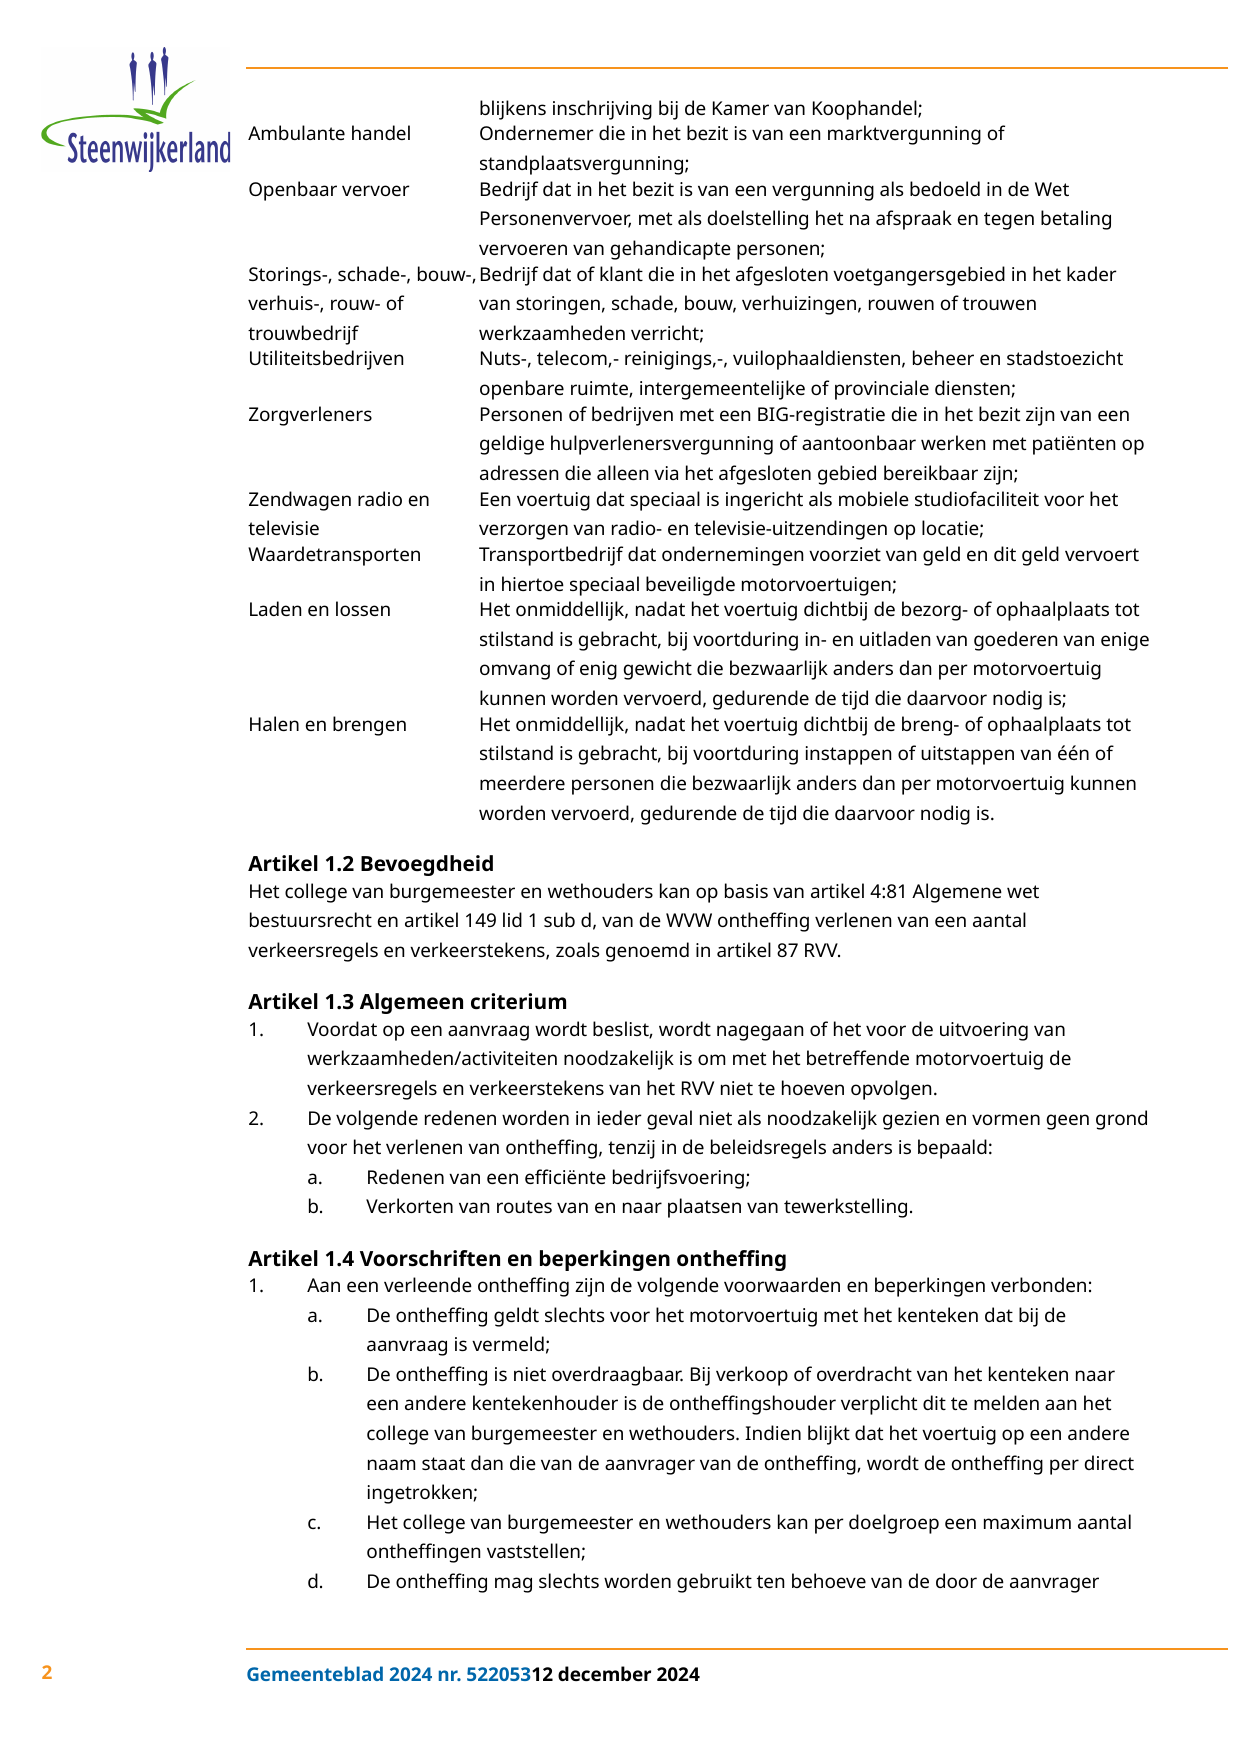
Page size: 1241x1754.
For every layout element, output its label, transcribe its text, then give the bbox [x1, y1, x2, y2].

list De ontheffing geldt slechts voor het motorvoertuig met het kenteken dat bij de aanvraag is vermeld; [307, 1302, 1152, 1357]
table_cell Het onmiddellijk, nadat het voertuig dichtbij de bezorg- of ophaalplaats tot stilstand is gebracht, bij voortduring in- en uitladen van goederen van enige omvang of enig gewicht die bezwaarlijk anders dan per motorvoertuig kunnen worden vervoerd, gedurende de tijd die daarvoor nodig is; [479, 596, 1152, 711]
table_cell Storings-, schade-, bouw-, verhuis-, rouw- of trouwbedrijf [248, 261, 479, 346]
table_cell Utiliteitsbedrijven [248, 346, 479, 401]
table_cell Ondernemer die in het bezit is van een marktvergunning of standplaatsvergunning; [479, 121, 1152, 176]
list Verkorten van routes van en naar plaatsen van tewerkstelling. [307, 1193, 1152, 1219]
table_cell Zendwagen radio en televisie [248, 486, 479, 541]
table_cell Een voertuig dat speciaal is ingericht als mobiele studiofaciliteit voor het verzorgen van radio- en televisie-uitzendingen op locatie; [479, 486, 1152, 541]
list Aan een verleende ontheffing zijn de volgende voorwaarden en beperkingen verbonden: [248, 1272, 1152, 1298]
table_cell Bedrijf dat of klant die in het afgesloten voetgangersgebied in het kader van storingen, schade, bouw, verhuizingen, rouwen of trouwen werkzaamheden verricht; [479, 261, 1152, 346]
list De ontheffing is niet overdraagbaar. Bij verkoop of overdracht van het kenteken naar een andere kentekenhouder is de ontheffingshouder verplicht dit te melden aan het college van burgemeester en wethouders. Indien blijkt dat het voertuig op een andere naam staat dan die van de aanvrager van de ontheffing, wordt de ontheffing per direct ingetrokken; [307, 1361, 1152, 1505]
table_cell Halen en brengen [248, 711, 479, 825]
table_cell blijkens inschrijving bij de Kamer van Koophandel; [479, 95, 1152, 121]
list Voordat op een aanvraag wordt beslist, wordt nagegaan of het voor de uitvoering van werkzaamheden/activiteiten noodzakelijk is om met het betreffende motorvoertuig de verkeersregels en verkeerstekens van het RVV niet te hoeven opvolgen. [248, 1016, 1152, 1101]
table_cell Openbaar vervoer [248, 176, 479, 261]
table_cell Waardetransporten [248, 541, 479, 596]
table_cell Ambulante handel [248, 121, 479, 176]
table_cell [248, 95, 479, 121]
table_cell Het onmiddellijk, nadat het voertuig dichtbij de breng- of ophaalplaats tot stilstand is gebracht, bij voortduring instappen of uitstappen van één of meerdere personen die bezwaarlijk anders dan per motorvoertuig kunnen worden vervoerd, gedurende de tijd die daarvoor nodig is. [479, 711, 1152, 825]
list De ontheffing mag slechts worden gebruikt ten behoeve van de door de aanvrager [307, 1568, 1152, 1594]
table_cell Zorgverleners [248, 401, 479, 486]
table_cell Bedrijf dat in het bezit is van een vergunning als bedoeld in de Wet Personenvervoer, met als doelstelling het na afspraak en tegen betaling vervoeren van gehandicapte personen; [479, 176, 1152, 261]
table_cell Nuts-, telecom,- reinigings,-, vuilophaaldiensten, beheer en stadstoezicht openbare ruimte, intergemeentelijke of provinciale diensten; [479, 346, 1152, 401]
table_cell Personen of bedrijven met een BIG-registratie die in het bezit zijn van een geldige hulpverlenersvergunning of aantoonbaar werken met patiënten op adressen die alleen via het afgesloten gebied bereikbaar zijn; [479, 401, 1152, 486]
text Artikel 1.4 Voorschriften en beperkingen ontheffing [248, 1244, 1152, 1272]
text Artikel 1.2 Bevoegdheid [248, 849, 1152, 878]
list Redenen van een efficiënte bedrijfsvoering; [307, 1164, 1152, 1189]
text Het college van burgemeester en wethouders kan op basis van artikel 4:81 Algemene wet bestuursrecht en artikel 149 lid 1 sub d, van de WVW ontheffing verlenen van een aantal verkeersregels en verkeerstekens, zoals genoemd in artikel 87 RVV. [248, 878, 1152, 963]
list Het college van burgemeester en wethouders kan per doelgroep een maximum aantal ontheffingen vaststellen; [307, 1509, 1152, 1564]
text Artikel 1.3 Algemeen criterium [248, 987, 1152, 1016]
table_cell Laden en lossen [248, 596, 479, 711]
picture [41, 47, 231, 172]
list De volgende redenen worden in ieder geval niet als noodzakelijk gezien en vormen geen grond voor het verlenen van ontheffing, tenzij in de beleidsregels anders is bepaald: [248, 1105, 1152, 1160]
table_cell Transportbedrijf dat ondernemingen voorziet van geld en dit geld vervoert in hiertoe speciaal beveiligde motorvoertuigen; [479, 541, 1152, 596]
